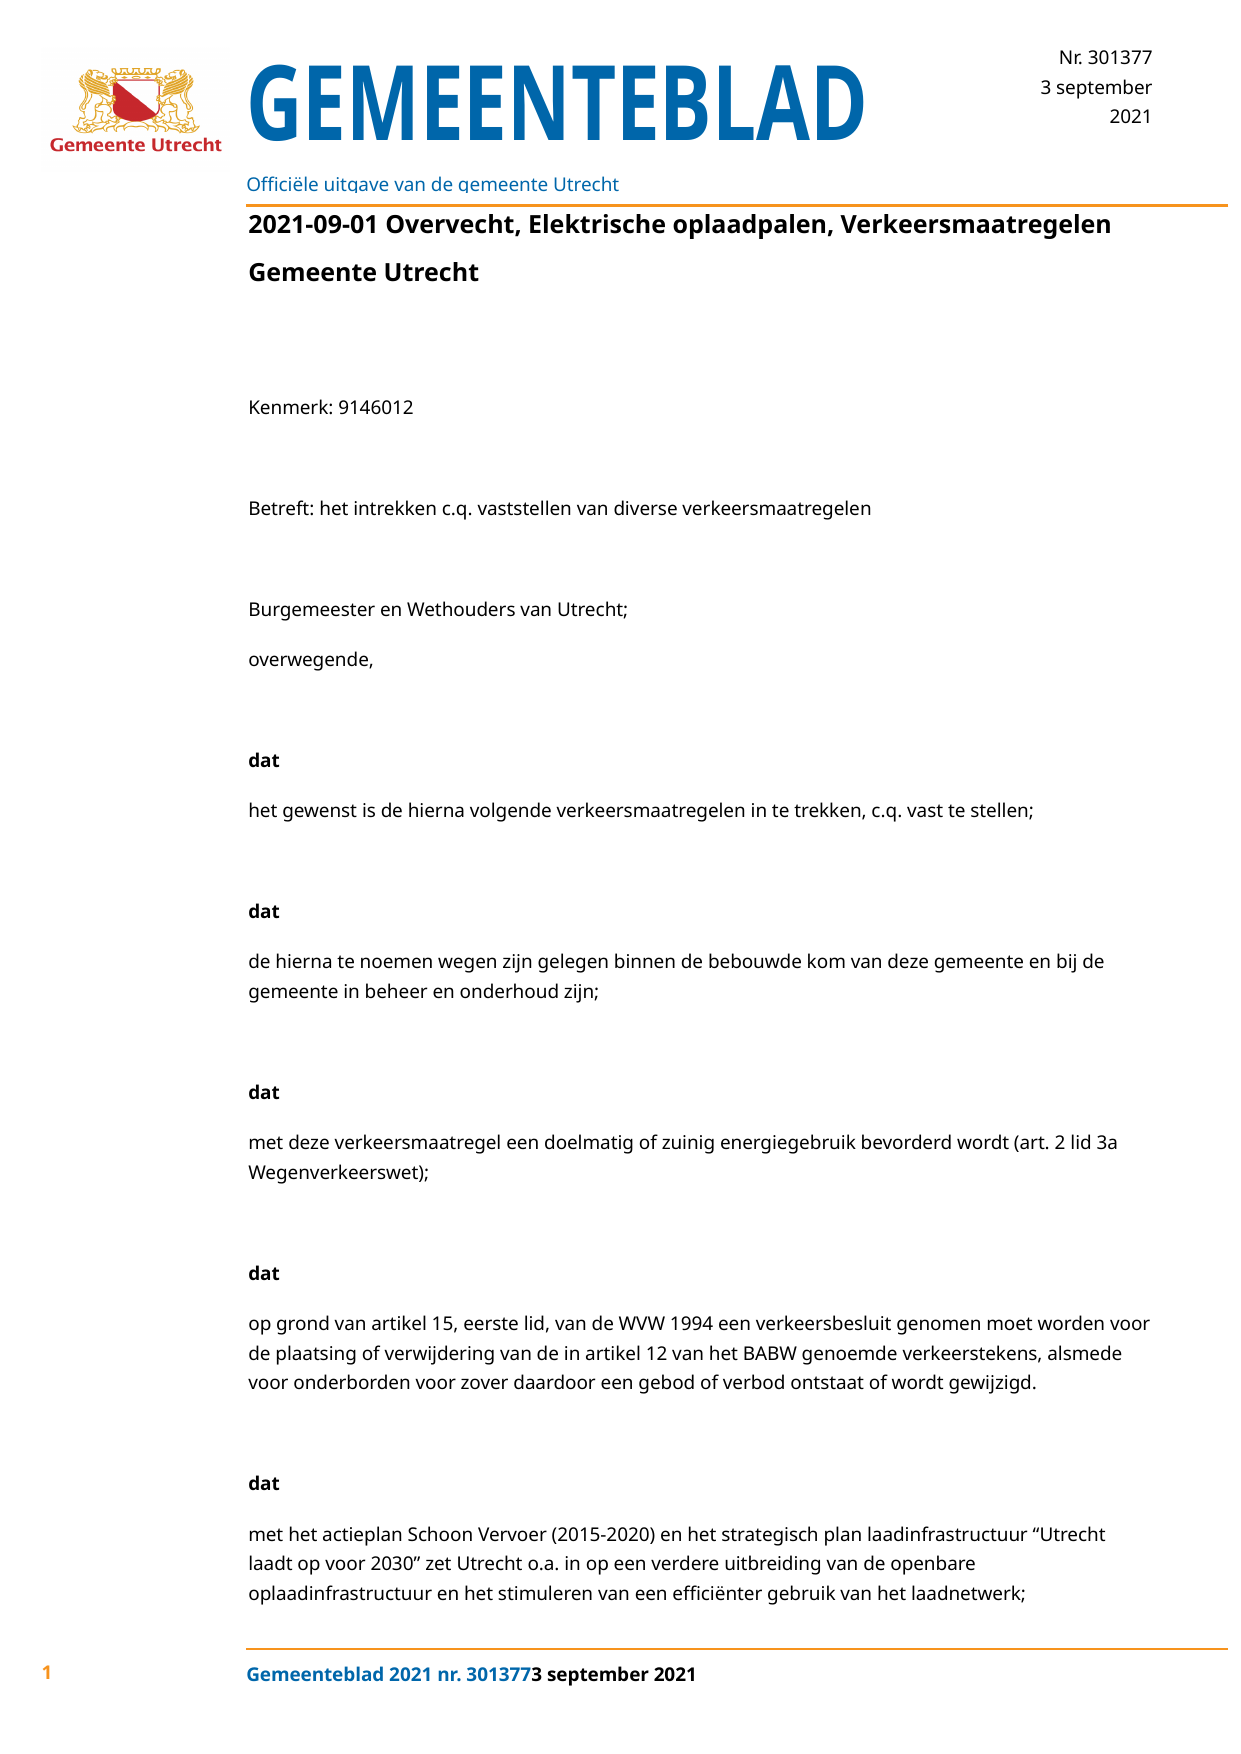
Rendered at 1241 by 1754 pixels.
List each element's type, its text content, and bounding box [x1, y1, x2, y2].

text de hierna te noemen wegen zijn gelegen binnen de bebouwde kom van deze gemeente en bij de gemeente in beheer en onderhoud zijn; [248, 949, 1152, 1004]
text op grond van artikel 15, eerste lid, van de WVW 1994 een verkeersbesluit genomen moet worden voor de plaatsing of verwijdering van de in artikel 12 van het BABW genoemde verkeerstekens, alsmede voor onderborden voor zover daardoor een gebod of verbod ontstaat of wordt gewijzigd. [248, 1310, 1152, 1395]
picture [41, 47, 231, 172]
text Burgemeester en Wethouders van Utrecht; [248, 596, 1152, 621]
text dat [248, 1470, 1152, 1496]
text dat [248, 898, 1152, 924]
text Betreft: het intrekken c.q. vaststellen van diverse verkeersmaatregelen [248, 495, 1152, 521]
text dat [248, 747, 1152, 773]
text met deze verkeersmaatregel een doelmatig of zuinig energiegebruik bevorderd wordt (art. 2 lid 3a Wegenverkeerswet); [248, 1129, 1152, 1185]
text Kenmerk: 9146012 [248, 394, 1152, 420]
text 2021-09-01 Overvecht, Elektrische oplaadpalen, Verkeersmaatregelen Gemeente Utrecht [248, 207, 1152, 288]
text het gewenst is de hierna volgende verkeersmaatregelen in te trekken, c.q. vast te stellen; [248, 797, 1152, 823]
text dat [248, 1260, 1152, 1286]
text overwegende, [248, 646, 1152, 672]
text dat [248, 1079, 1152, 1105]
text met het actieplan Schoon Vervoer (2015-2020) en het strategisch plan laadinfrastructuur “Utrecht laadt op voor 2030” zet Utrecht o.a. in op een verdere uitbreiding van de openbare oplaadinfrastructuur en het stimuleren van een efficiënter gebruik van het laadnetwerk; [248, 1521, 1152, 1606]
